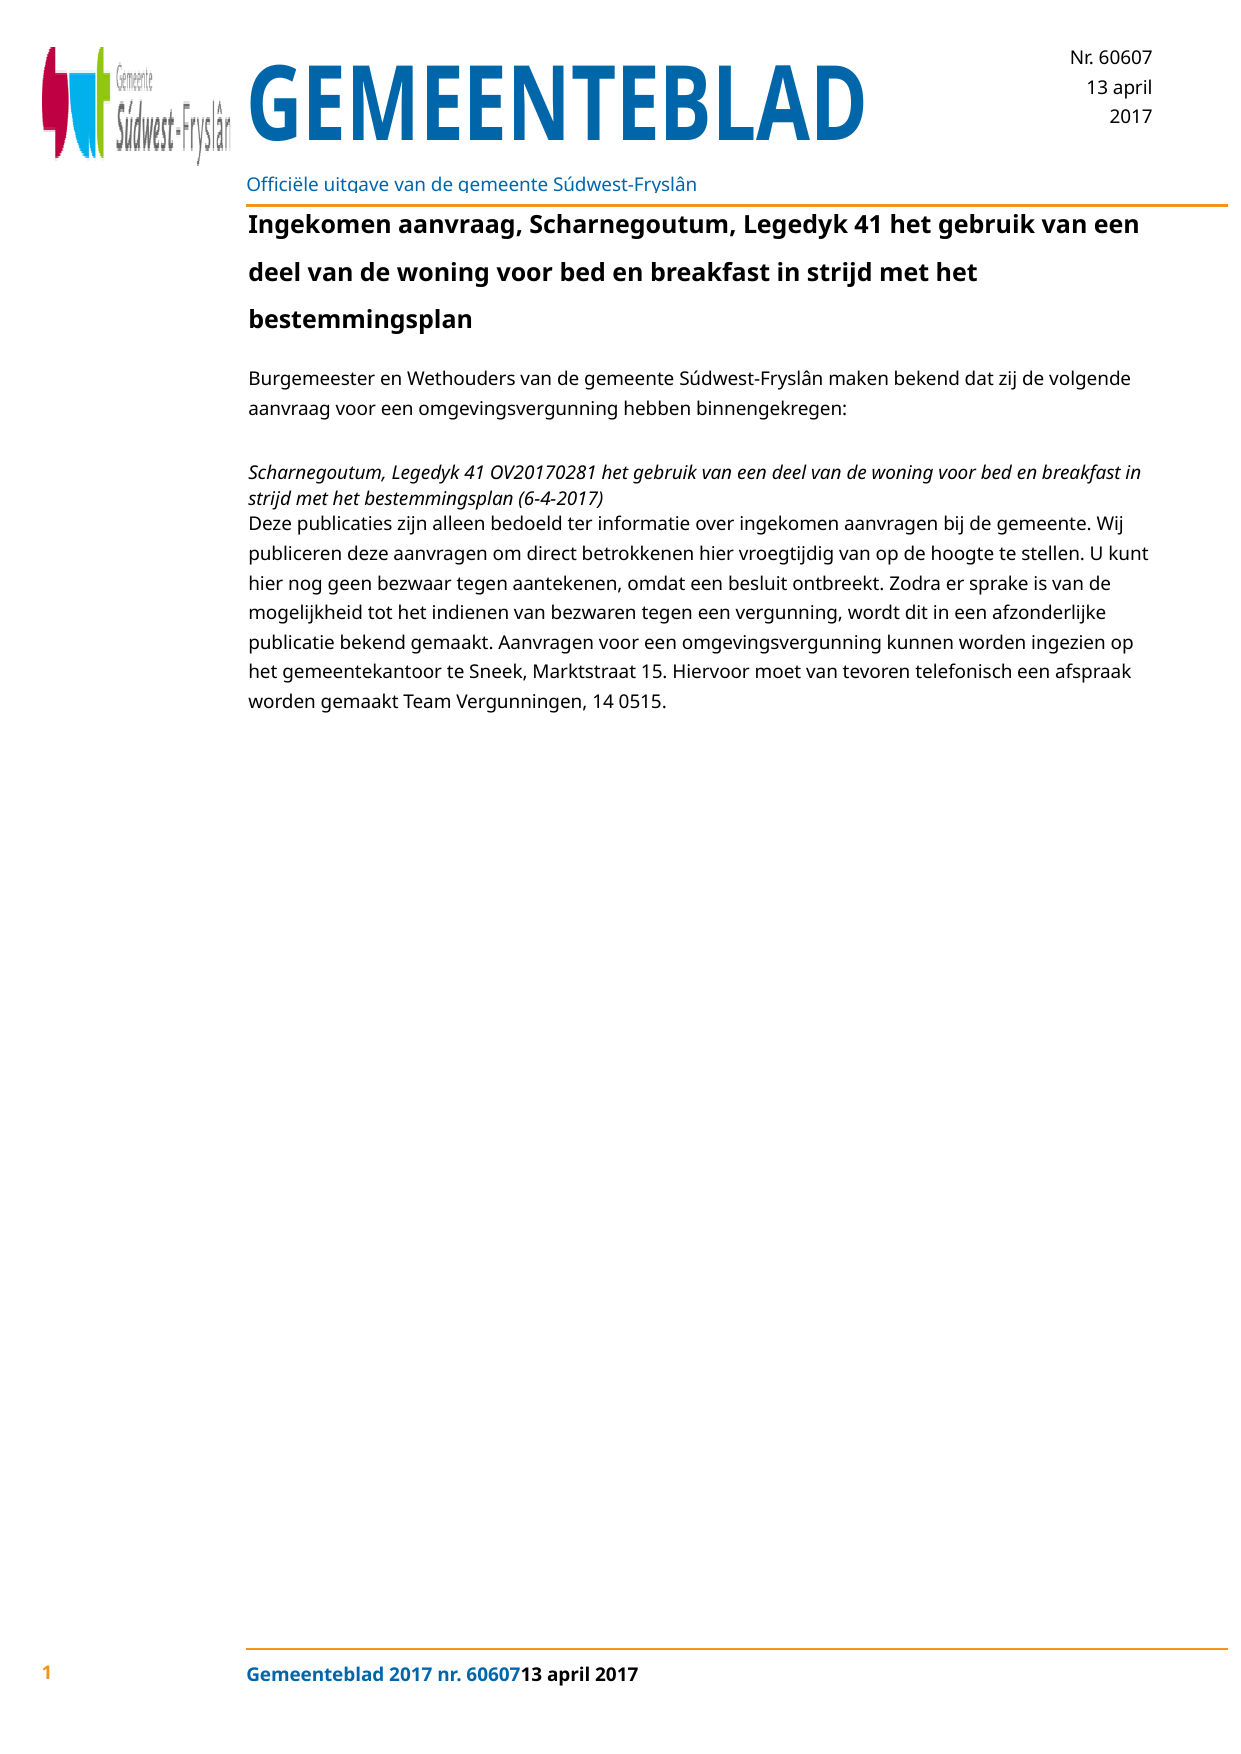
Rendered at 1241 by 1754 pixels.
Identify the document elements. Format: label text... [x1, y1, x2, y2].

text Deze publicaties zijn alleen bedoeld ter informatie over ingekomen aanvragen bij de gemeente. Wij publiceren deze aanvragen om direct betrokkenen hier vroegtijdig van op de hoogte te stellen. U kunt hier nog geen bezwaar tegen aantekenen, omdat een besluit ontbreekt. Zodra er sprake is van de mogelijkheid tot het indienen van bezwaren tegen een vergunning, wordt dit in een afzonderlijke publicatie bekend gemaakt. Aanvragen voor een omgevingsvergunning kunnen worden ingezien op het gemeentekantoor te Sneek, Marktstraat 15. Hiervoor moet van tevoren telefonisch een afspraak worden gemaakt Team Vergunningen, 14 0515. [248, 511, 1152, 714]
text Scharnegoutum, Legedyk 41 OV20170281 het gebruik van een deel van de woning voor bed en breakfast in strijd met het bestemmingsplan (6-4-2017) [248, 459, 1152, 511]
picture [41, 47, 231, 172]
text Ingekomen aanvraag, Scharnegoutum, Legedyk 41 het gebruik van een deel van de woning voor bed en breakfast in strijd met het bestemmingsplan [248, 207, 1152, 336]
text Burgemeester en Wethouders van de gemeente Súdwest-Fryslân maken bekend dat zij de volgende aanvraag voor een omgevingsvergunning hebben binnengekregen: [248, 366, 1152, 421]
